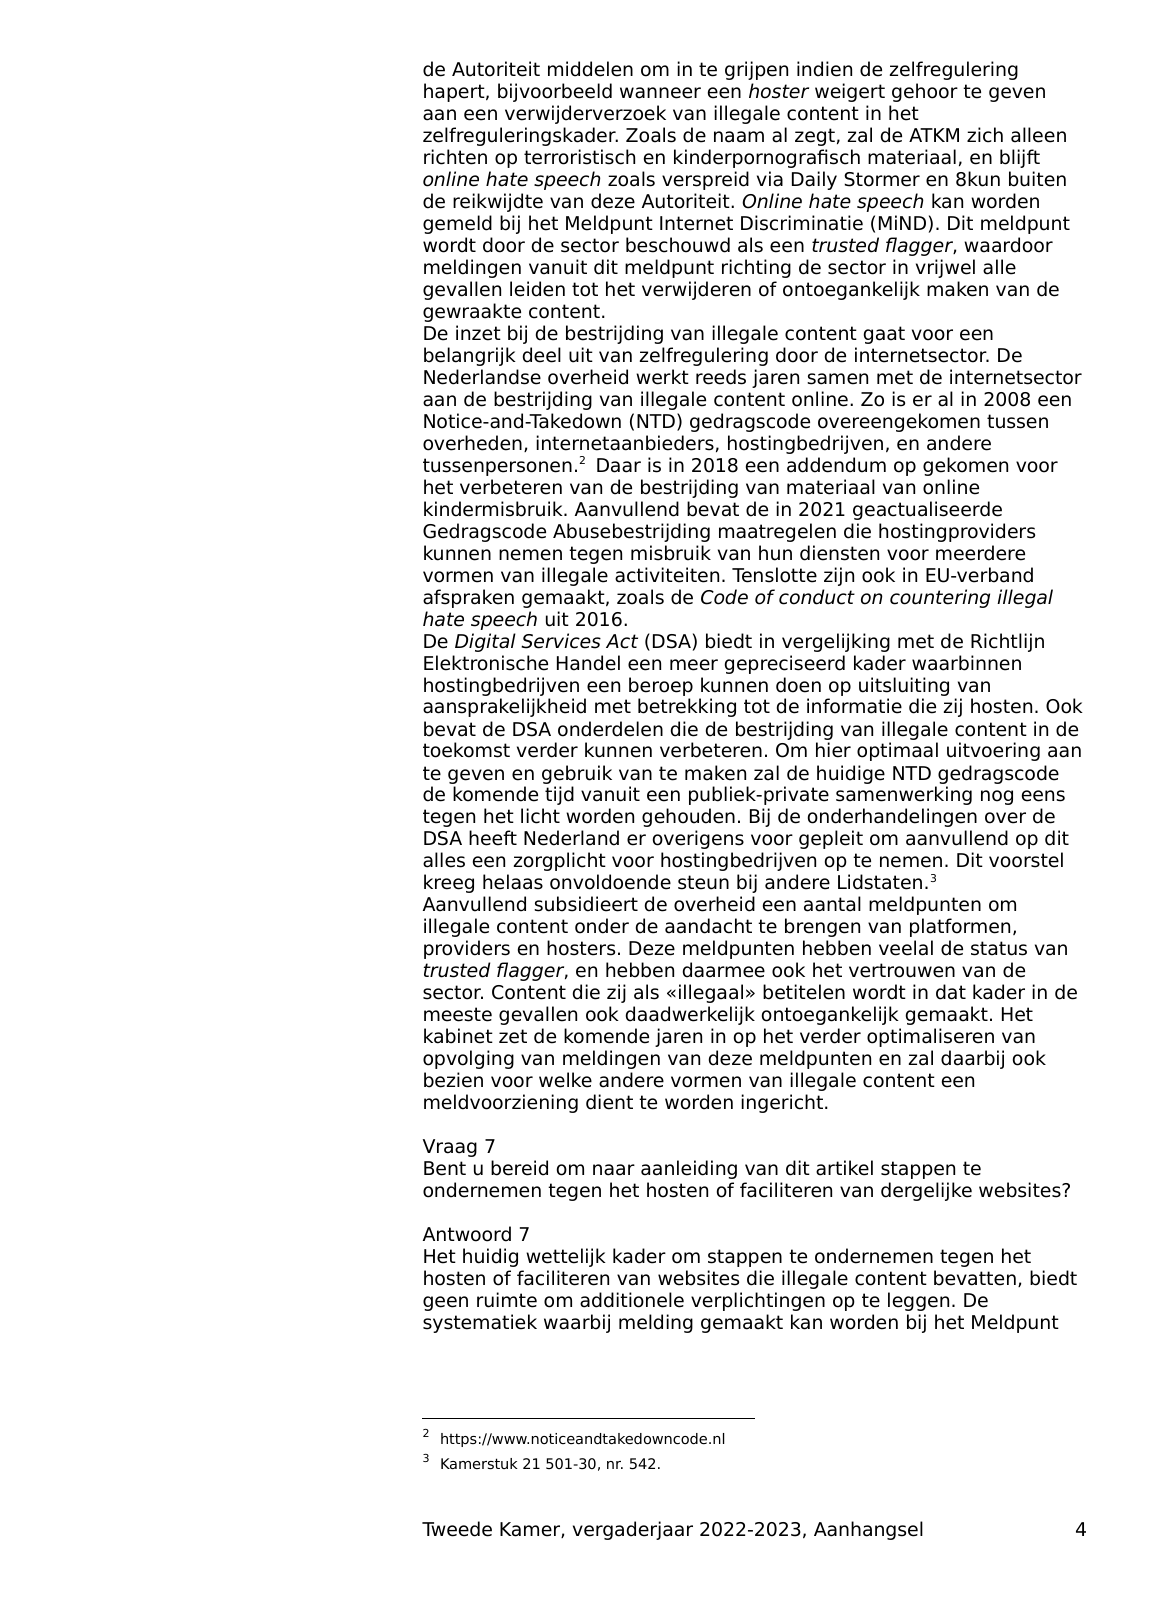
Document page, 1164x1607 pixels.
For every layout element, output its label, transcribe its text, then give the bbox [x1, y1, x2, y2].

text De Digital Services Act (DSA) biedt in vergelijking met de Richtlijn Elektronische Handel een meer gepreciseerd kader waarbinnen hostingbedrijven een beroep kunnen doen op uitsluiting van aansprakelijkheid met betrekking tot de informatie die zij hosten. Ook bevat de DSA onderdelen die de bestrijding van illegale content in de toekomst verder kunnen verbeteren. Om hier optimaal uitvoering aan te geven en gebruik van te maken zal de huidige NTD gedragscode de komende tijd vanuit een publiek-private samenwerking nog eens tegen het licht worden gehouden. Bij de onderhandelingen over de DSA heeft Nederland er overigens voor gepleit om aanvullend op dit alles een zorgplicht voor hostingbedrijven op te nemen. Dit voorstel kreeg helaas onvoldoende steun bij andere Lidstaten. [422, 631, 1087, 894]
text Aanvullend subsidieert de overheid een aantal meldpunten om illegale content onder de aandacht te brengen van platformen, providers en hosters. Deze meldpunten hebben veelal de status van trusted flagger, en hebben daarmee ook het vertrouwen van de sector. Content die zij als «illegaal» betitelen wordt in dat kader in de meeste gevallen ook daadwerkelijk ontoegankelijk gemaakt. Het kabinet zet de komende jaren in op het verder optimaliseren van opvolging van meldingen van deze meldpunten en zal daarbij ook bezien voor welke andere vormen van illegale content een meldvoorziening dient te worden ingericht. [422, 894, 1087, 1114]
text Het huidig wettelijk kader om stappen te ondernemen tegen het hosten of faciliteren van websites die illegale content bevatten, biedt geen ruimte om additionele verplichtingen op te leggen. De systematiek waarbij melding gemaakt kan worden bij het Meldpunt [422, 1246, 1087, 1334]
text Vraag 7 [422, 1136, 1087, 1158]
text de Autoriteit middelen om in te grijpen indien de zelfregulering hapert, bijvoorbeeld wanneer een hoster weigert gehoor te geven aan een verwijderverzoek van illegale content in het zelfreguleringskader. Zoals de naam al zegt, zal de ATKM zich alleen richten op terroristisch en kinderpornografisch materiaal, en blijft online hate speech zoals verspreid via Daily Stormer en 8kun buiten de reikwijdte van deze Autoriteit. Online hate speech kan worden gemeld bij het Meldpunt Internet Discriminatie (MiND). Dit meldpunt wordt door de sector beschouwd als een trusted flagger, waardoor meldingen vanuit dit meldpunt richting de sector in vrijwel alle gevallen leiden tot het verwijderen of ontoegankelijk maken van de gewraakte content. [422, 59, 1087, 323]
text Kamerstuk 21 501-30, nr. 542. [422, 1452, 1087, 1474]
text https://www.noticeandtakedowncode.nl [422, 1427, 1087, 1449]
text Antwoord 7 [422, 1224, 1087, 1246]
text Bent u bereid om naar aanleiding van dit artikel stappen te ondernemen tegen het hosten of faciliteren van dergelijke websites? [422, 1158, 1087, 1202]
text De inzet bij de bestrijding van illegale content gaat voor een belangrijk deel uit van zelfregulering door de internetsector. De Nederlandse overheid werkt reeds jaren samen met de internetsector aan de bestrijding van illegale content online. Zo is er al in 2008 een Notice-and-Takedown (NTD) gedragscode overeengekomen tussen overheden, internetaanbieders, hostingbedrijven, en andere tussenpersonen. Daar is in 2018 een addendum op gekomen voor het verbeteren van de bestrijding van materiaal van online kindermisbruik. Aanvullend bevat de in 2021 geactualiseerde Gedragscode Abusebestrijding maatregelen die hostingproviders kunnen nemen tegen misbruik van hun diensten voor meerdere vormen van illegale activiteiten. Tenslotte zijn ook in EU-verband afspraken gemaakt, zoals de Code of conduct on countering illegal hate speech uit 2016. [422, 323, 1087, 631]
